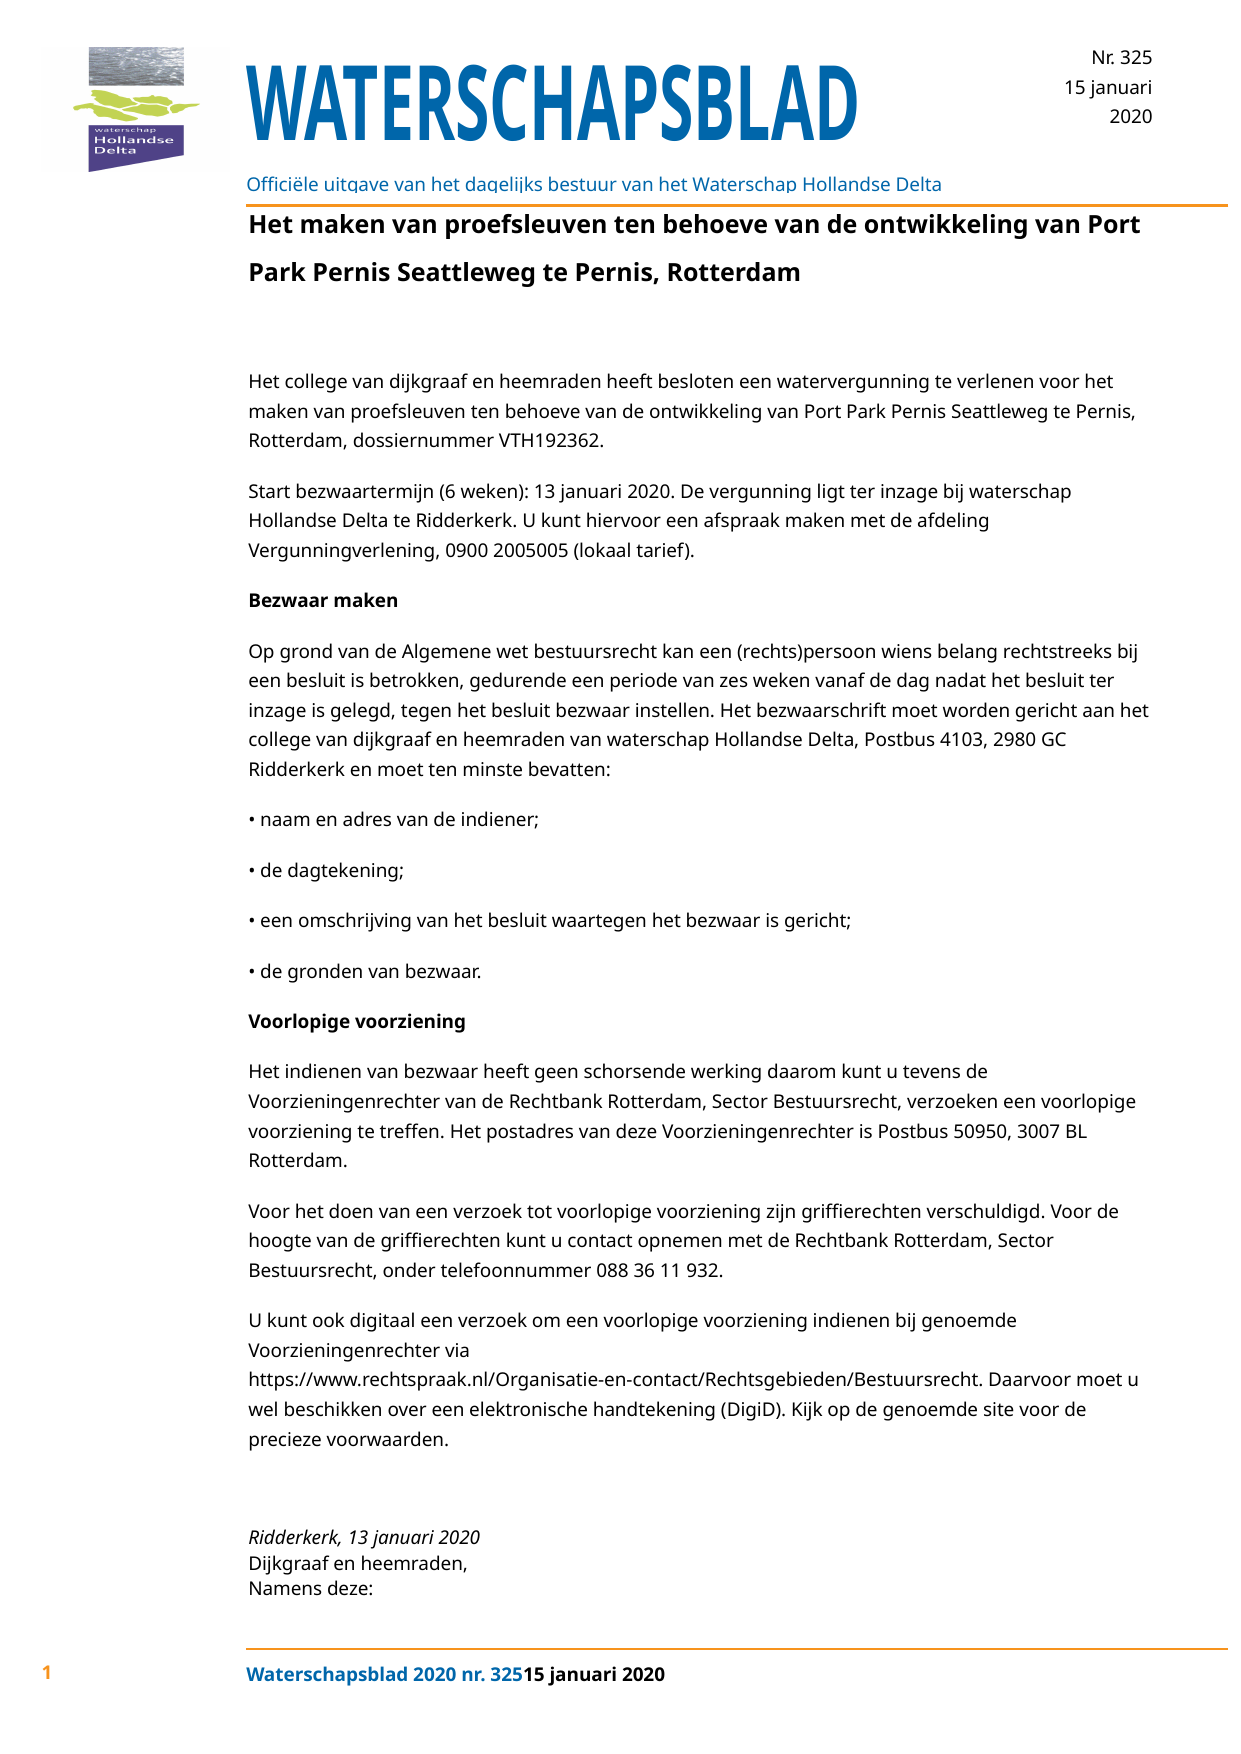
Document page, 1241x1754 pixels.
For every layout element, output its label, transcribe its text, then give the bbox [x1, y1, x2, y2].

text Het college van dijkgraaf en heemraden heeft besloten een watervergunning te verlenen voor het maken van proefsleuven ten behoeve van de ontwikkeling van Port Park Pernis Seattleweg te Pernis, Rotterdam, dossiernummer VTH192362. [248, 368, 1152, 453]
text Het maken van proefsleuven ten behoeve van de ontwikkeling van Port Park Pernis Seattleweg te Pernis, Rotterdam [248, 207, 1152, 288]
text Dijkgraaf en heemraden, [248, 1550, 1152, 1576]
text • een omschrijving van het besluit waartegen het bezwaar is gericht; [248, 907, 1152, 933]
text Het indienen van bezwaar heeft geen schorsende werking daarom kunt u tevens de Voorzieningenrechter van de Rechtbank Rotterdam, Sector Bestuursrecht, verzoeken een voorlopige voorziening te treffen. Het postadres van deze Voorzieningenrechter is Postbus 50950, 3007 BL Rotterdam. [248, 1059, 1152, 1173]
text • naam en adres van de indiener; [248, 807, 1152, 832]
text U kunt ook digitaal een verzoek om een voorlopige voorziening indienen bij genoemde Voorzieningenrechter via https://www.rechtspraak.nl/Organisatie-en-contact/Rechtsgebieden/Bestuursrecht. Daarvoor moet u wel beschikken over een elektronische handtekening (DigiD). Kijk op de genoemde site voor de precieze voorwaarden. [248, 1307, 1152, 1452]
text Start bezwaartermijn (6 weken): 13 januari 2020. De vergunning ligt ter inzage bij waterschap Hollandse Delta te Ridderkerk. U kunt hiervoor een afspraak maken met de afdeling Vergunningverlening, 0900 2005005 (lokaal tarief). [248, 478, 1152, 563]
text Bezwaar maken [248, 587, 1152, 613]
text Namens deze: [248, 1576, 1152, 1601]
text Op grond van de Algemene wet bestuursrecht kan een (rechts)persoon wiens belang rechtstreeks bij een besluit is betrokken, gedurende een periode van zes weken vanaf de dag nadat het besluit ter inzage is gelegd, tegen het besluit bezwaar instellen. Het bezwaarschrift moet worden gericht aan het college van dijkgraaf en heemraden van waterschap Hollandse Delta, Postbus 4103, 2980 GC Ridderkerk en moet ten minste bevatten: [248, 638, 1152, 782]
text Voor het doen van een verzoek tot voorlopige voorziening zijn griffierechten verschuldigd. Voor de hoogte van de griffierechten kunt u contact opnemen met de Rechtbank Rotterdam, Sector Bestuursrecht, onder telefoonnummer 088 36 11 932. [248, 1198, 1152, 1283]
text Ridderkerk, 13 januari 2020 [248, 1524, 1152, 1550]
text • de dagtekening; [248, 857, 1152, 883]
text • de gronden van bezwaar. [248, 958, 1152, 984]
picture [41, 47, 231, 172]
text Voorlopige voorziening [248, 1008, 1152, 1034]
